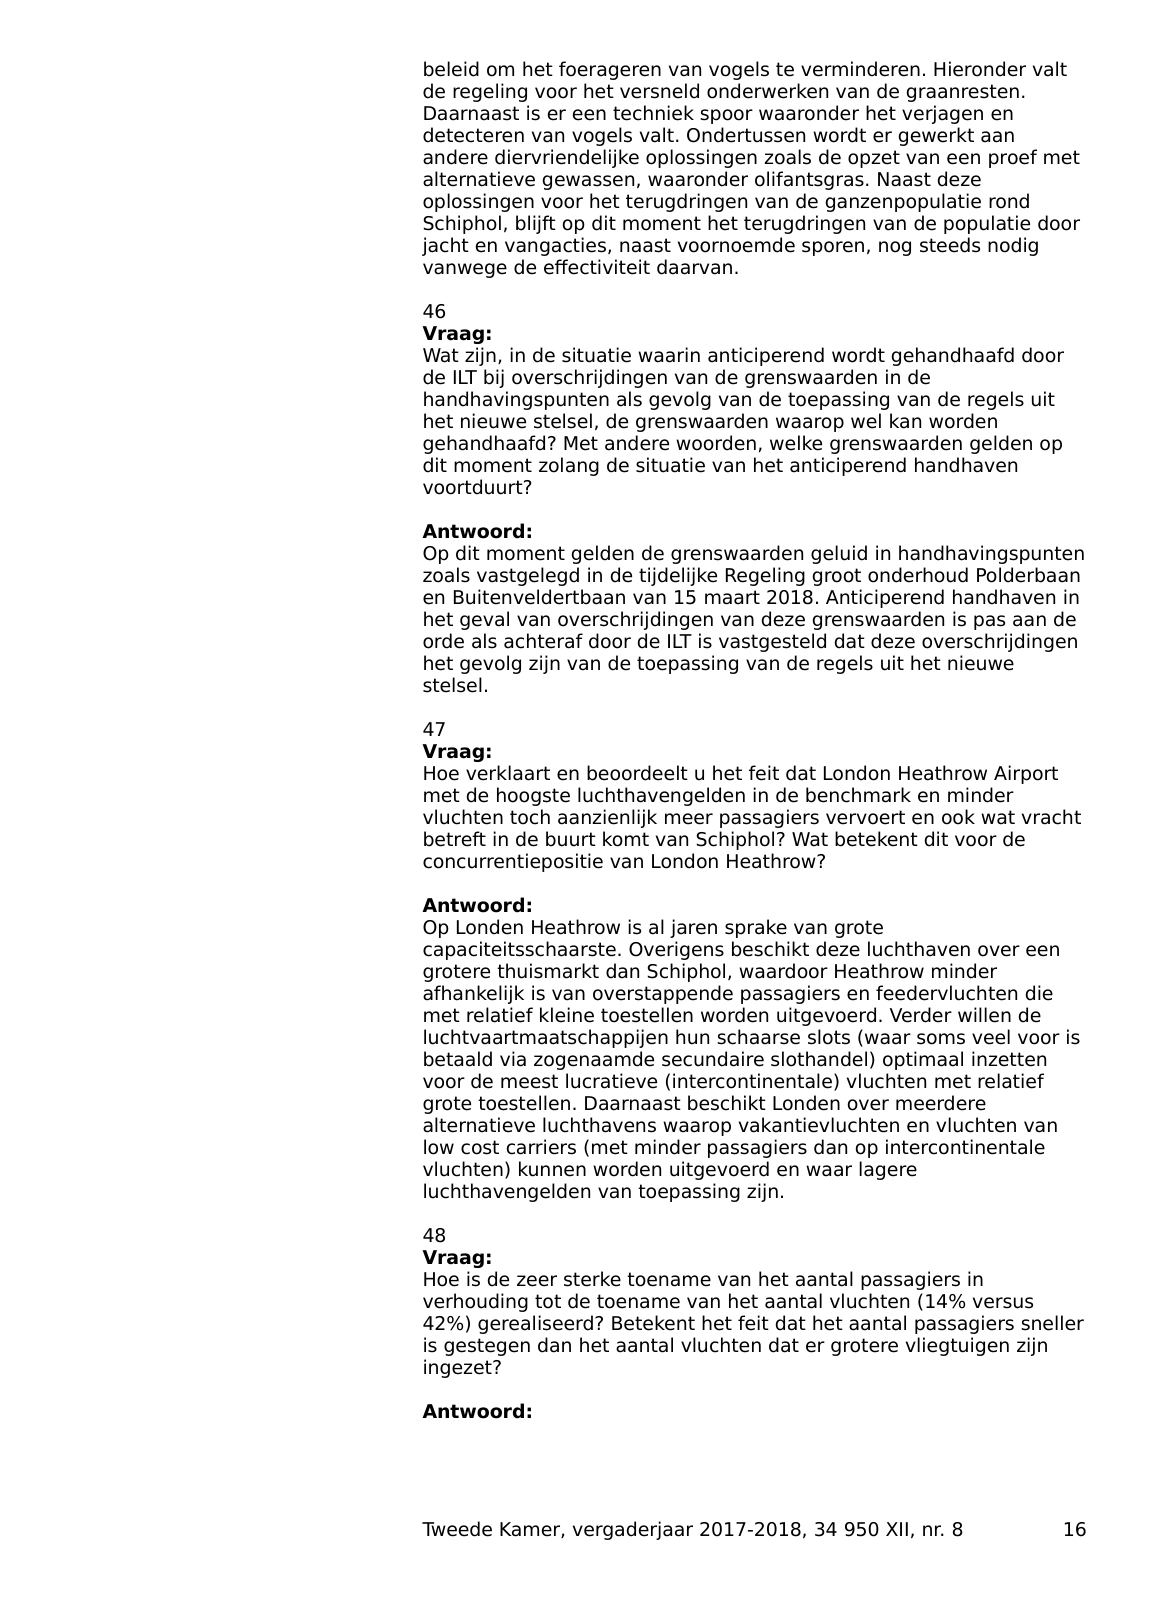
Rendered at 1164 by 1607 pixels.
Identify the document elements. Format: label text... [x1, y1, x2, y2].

text 46 [422, 301, 1087, 323]
text 47 [422, 719, 1087, 741]
text Op dit moment gelden de grenswaarden geluid in handhavingspunten zoals vastgelegd in de tijdelijke Regeling groot onderhoud Polderbaan en Buitenveldertbaan van 15 maart 2018. Anticiperend handhaven in het geval van overschrijdingen van deze grenswaarden is pas aan de orde als achteraf door de ILT is vastgesteld dat deze overschrijdingen het gevolg zijn van de toepassing van de regels uit het nieuwe stelsel. [422, 543, 1087, 697]
text Hoe is de zeer sterke toename van het aantal passagiers in verhouding tot de toename van het aantal vluchten (14% versus 42%) gerealiseerd? Betekent het feit dat het aantal passagiers sneller is gestegen dan het aantal vluchten dat er grotere vliegtuigen zijn ingezet? [422, 1269, 1087, 1379]
text Vraag: [422, 1247, 1087, 1269]
text beleid om het foerageren van vogels te verminderen. Hieronder valt de regeling voor het versneld onderwerken van de graanresten. Daarnaast is er een techniek spoor waaronder het verjagen en detecteren van vogels valt. Ondertussen wordt er gewerkt aan andere diervriendelijke oplossingen zoals de opzet van een proef met alternatieve gewassen, waaronder olifantsgras. Naast deze oplossingen voor het terugdringen van de ganzenpopulatie rond Schiphol, blijft op dit moment het terugdringen van de populatie door jacht en vangacties, naast voornoemde sporen, nog steeds nodig vanwege de effectiviteit daarvan. [422, 59, 1087, 279]
text Antwoord: [422, 521, 1087, 543]
text Wat zijn, in de situatie waarin anticiperend wordt gehandhaafd door de ILT bij overschrijdingen van de grenswaarden in de handhavingspunten als gevolg van de toepassing van de regels uit het nieuwe stelsel, de grenswaarden waarop wel kan worden gehandhaafd? Met andere woorden, welke grenswaarden gelden op dit moment zolang de situatie van het anticiperend handhaven voortduurt? [422, 345, 1087, 499]
text Hoe verklaart en beoordeelt u het feit dat London Heathrow Airport met de hoogste luchthavengelden in de benchmark en minder vluchten toch aanzienlijk meer passagiers vervoert en ook wat vracht betreft in de buurt komt van Schiphol? Wat betekent dit voor de concurrentiepositie van London Heathrow? [422, 763, 1087, 873]
text Antwoord: [422, 895, 1087, 917]
text Vraag: [422, 741, 1087, 763]
text Antwoord: [422, 1401, 1087, 1423]
text 48 [422, 1225, 1087, 1247]
text Op Londen Heathrow is al jaren sprake van grote capaciteitsschaarste. Overigens beschikt deze luchthaven over een grotere thuismarkt dan Schiphol, waardoor Heathrow minder afhankelijk is van overstappende passagiers en feedervluchten die met relatief kleine toestellen worden uitgevoerd. Verder willen de luchtvaartmaatschappijen hun schaarse slots (waar soms veel voor is betaald via zogenaamde secundaire slothandel) optimaal inzetten voor de meest lucratieve (intercontinentale) vluchten met relatief grote toestellen. Daarnaast beschikt Londen over meerdere alternatieve luchthavens waarop vakantievluchten en vluchten van low cost carriers (met minder passagiers dan op intercontinentale vluchten) kunnen worden uitgevoerd en waar lagere luchthavengelden van toepassing zijn. [422, 917, 1087, 1203]
text Vraag: [422, 323, 1087, 345]
